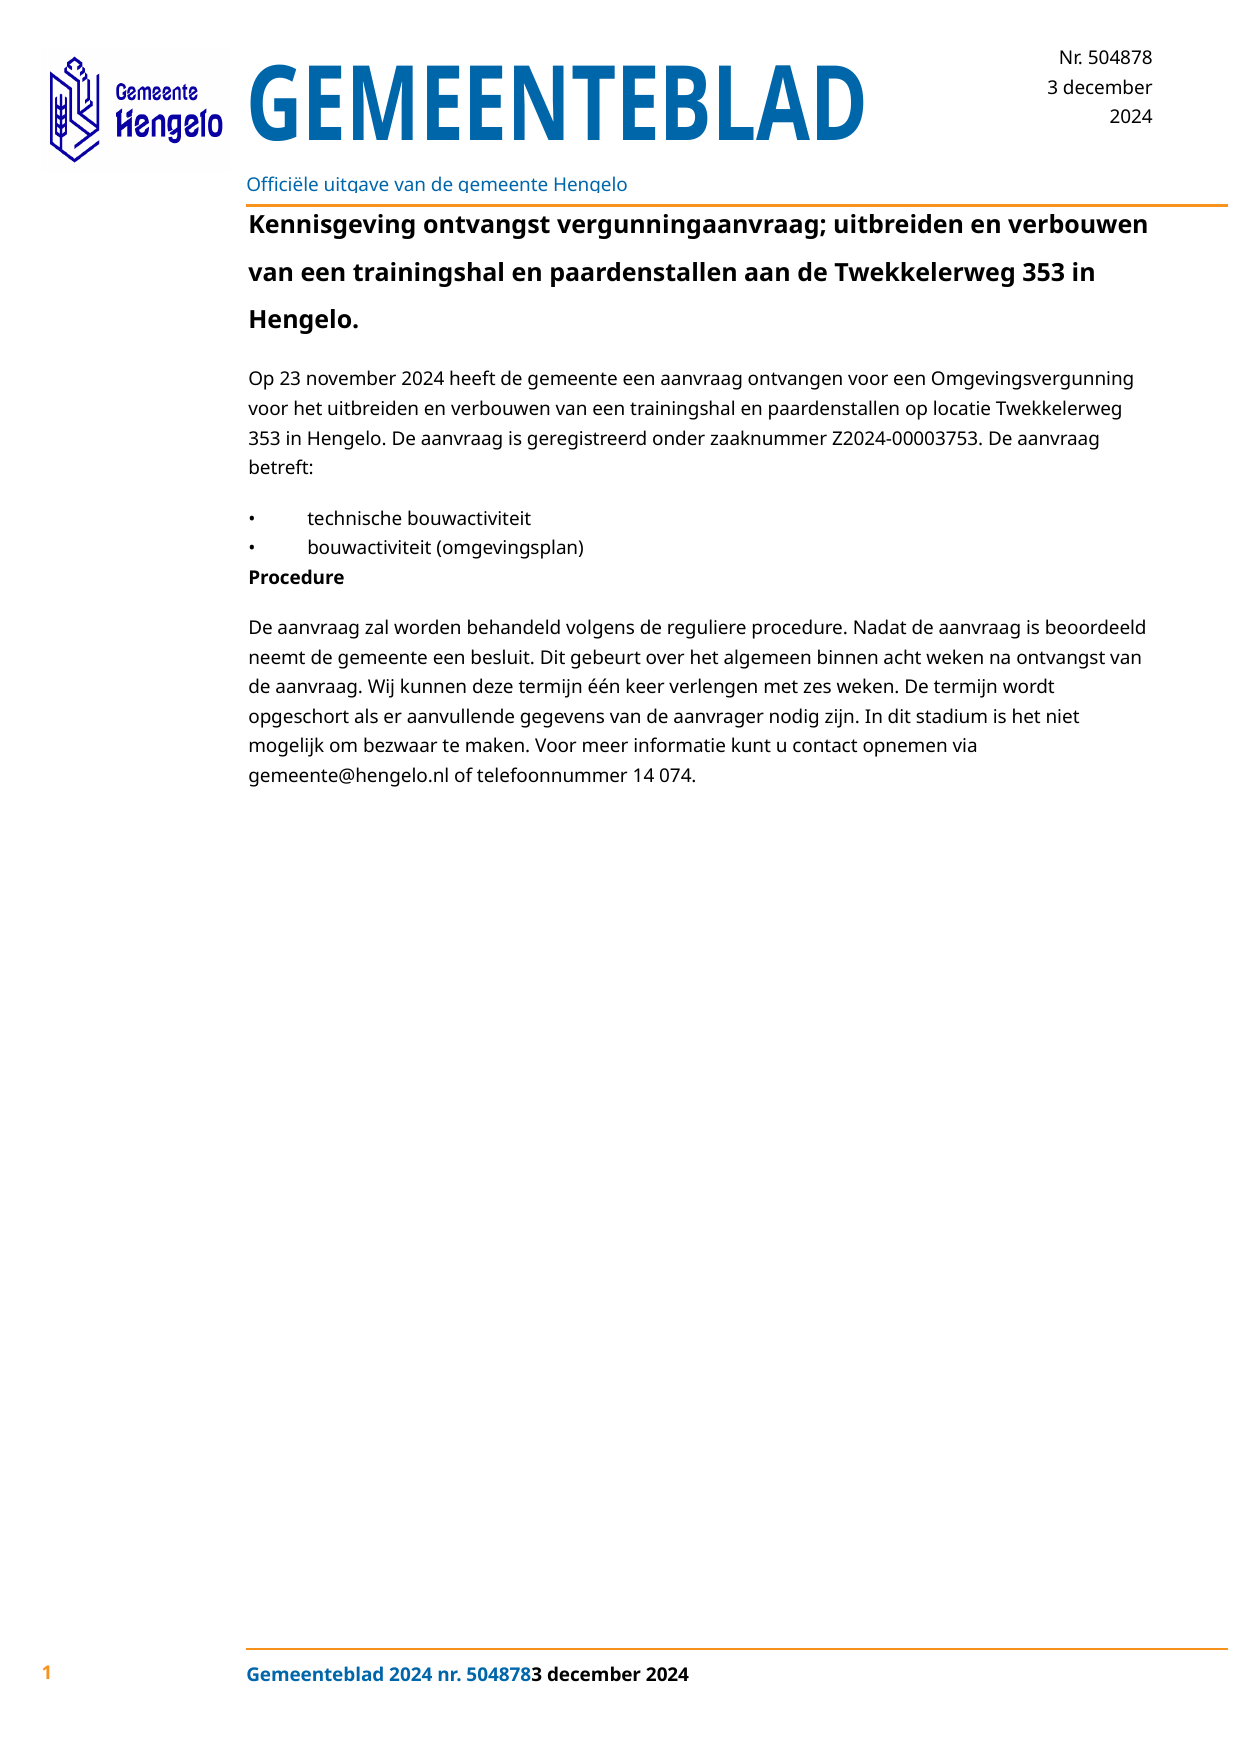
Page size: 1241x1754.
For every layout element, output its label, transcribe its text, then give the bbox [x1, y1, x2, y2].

text De aanvraag zal worden behandeld volgens de reguliere procedure. Nadat de aanvraag is beoordeeld neemt de gemeente een besluit. Dit gebeurt over het algemeen binnen acht weken na ontvangst van de aanvraag. Wij kunnen deze termijn één keer verlengen met zes weken. De termijn wordt opgeschort als er aanvullende gegevens van de aanvrager nodig zijn. In dit stadium is het niet mogelijk om bezwaar te maken. Voor meer informatie kunt u contact opnemen via gemeente@hengelo.nl of telefoonnummer 14 074. [248, 614, 1152, 788]
picture [41, 47, 231, 172]
list bouwactiviteit (omgevingsplan) [248, 534, 1152, 560]
text Op 23 november 2024 heeft de gemeente een aanvraag ontvangen voor een Omgevingsvergunning voor het uitbreiden en verbouwen van een trainingshal en paardenstallen op locatie Twekkelerweg 353 in Hengelo. De aanvraag is geregistreerd onder zaaknummer Z2024-00003753. De aanvraag betreft: [248, 366, 1152, 480]
text Procedure [248, 564, 1152, 589]
list technische bouwactiviteit [248, 505, 1152, 530]
text Kennisgeving ontvangst vergunningaanvraag; uitbreiden en verbouwen van een trainingshal en paardenstallen aan de Twekkelerweg 353 in Hengelo. [248, 207, 1152, 336]
